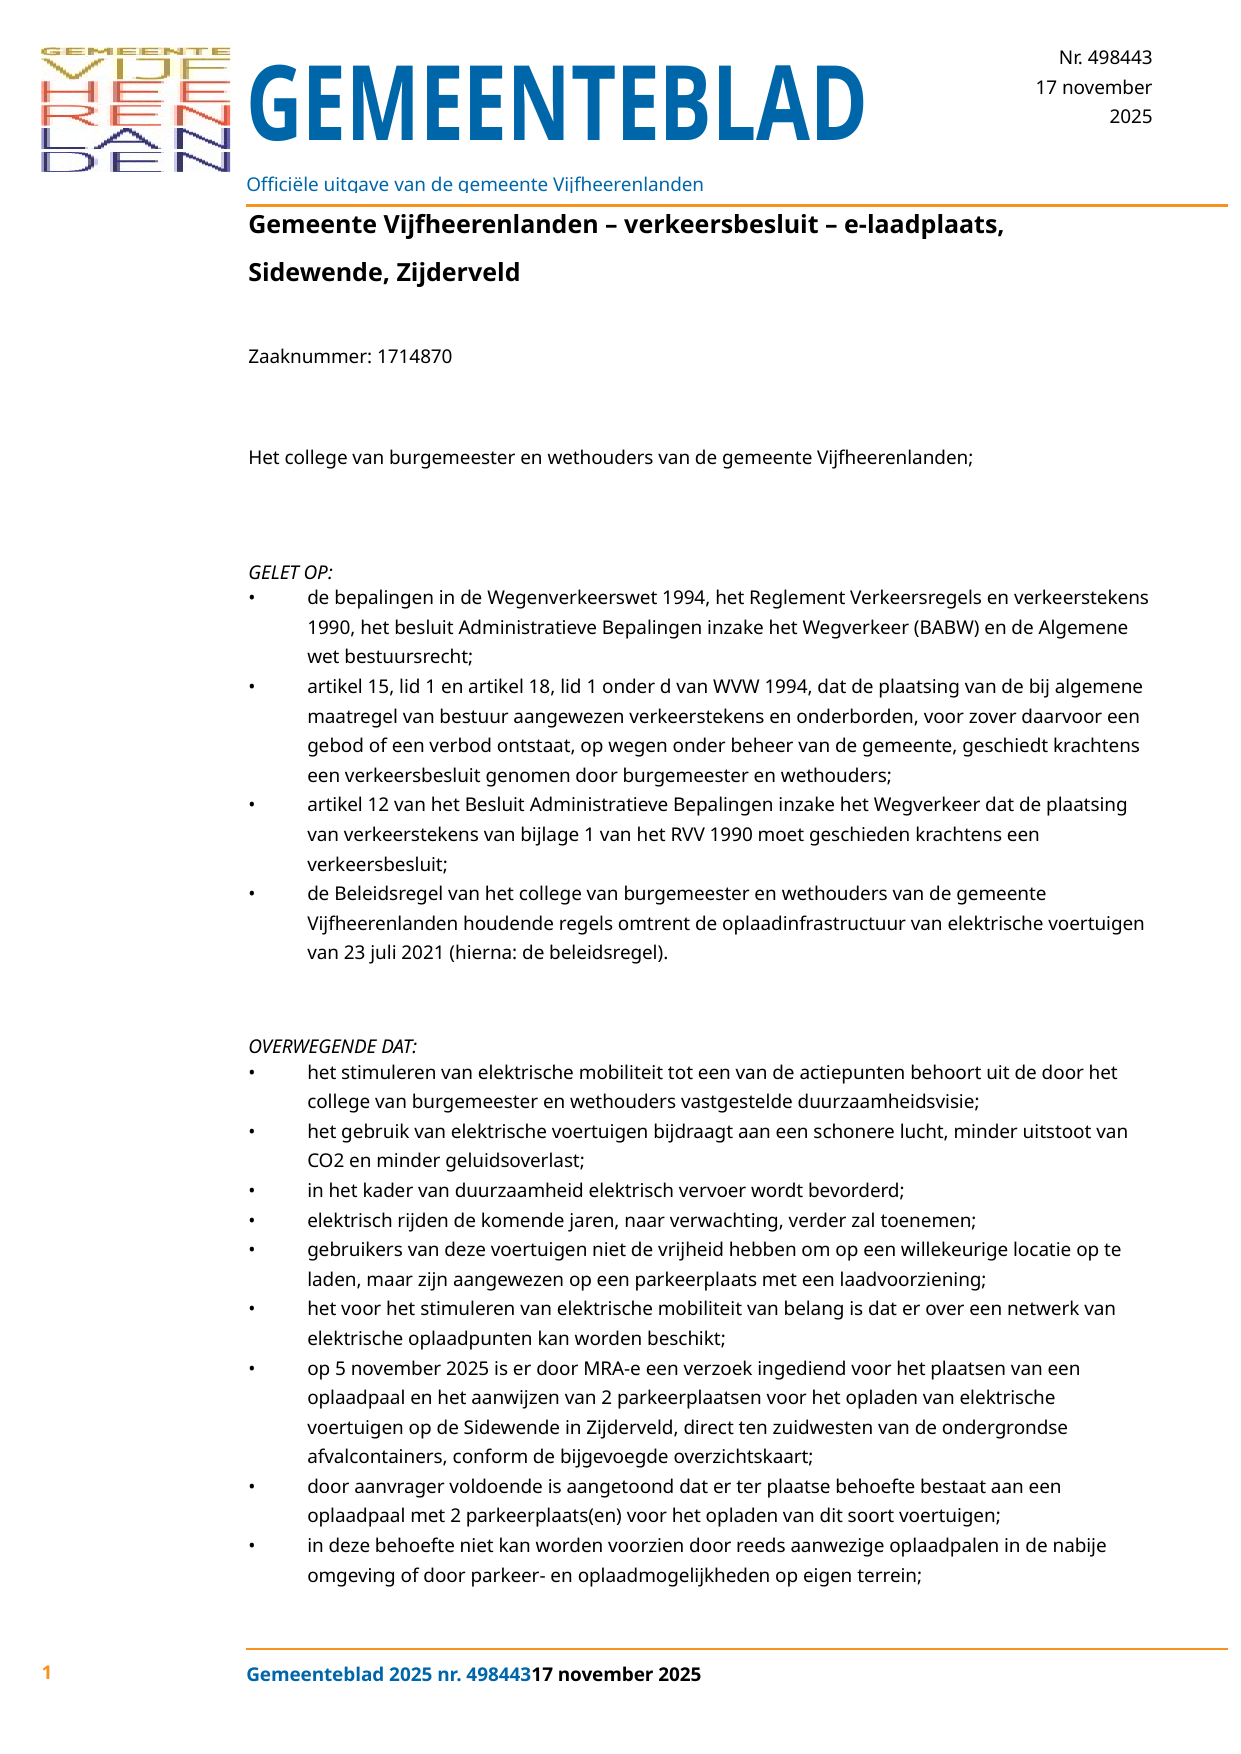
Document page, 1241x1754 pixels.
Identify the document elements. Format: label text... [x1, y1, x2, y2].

list in het kader van duurzaamheid elektrisch vervoer wordt bevorderd; [248, 1177, 1152, 1203]
text Zaaknummer: 1714870 [248, 344, 1152, 369]
list in deze behoefte niet kan worden voorzien door reeds aanwezige oplaadpalen in de nabije omgeving of door parkeer- en oplaadmogelijkheden op eigen terrein; [248, 1532, 1152, 1587]
text Het college van burgemeester en wethouders van de gemeente Vijfheerenlanden; [248, 444, 1152, 470]
list het voor het stimuleren van elektrische mobiliteit van belang is dat er over een netwerk van elektrische oplaadpunten kan worden beschikt; [248, 1296, 1152, 1351]
text GELET OP: [248, 559, 1152, 584]
list het gebruik van elektrische voertuigen bijdraagt aan een schonere lucht, minder uitstoot van CO2 en minder geluidsoverlast; [248, 1118, 1152, 1173]
list door aanvrager voldoende is aangetoond dat er ter plaatse behoefte bestaat aan een oplaadpaal met 2 parkeerplaats(en) voor het opladen van dit soort voertuigen; [248, 1473, 1152, 1528]
text Gemeente Vijfheerenlanden – verkeersbesluit – e-laadplaats, Sidewende, Zijderveld [248, 207, 1152, 288]
list artikel 15, lid 1 en artikel 18, lid 1 onder d van WVW 1994, dat de plaatsing van de bij algemene maatregel van bestuur aangewezen verkeerstekens en onderborden, voor zover daarvoor een gebod of een verbod ontstaat, op wegen onder beheer van de gemeente, geschiedt krachtens een verkeersbesluit genomen door burgemeester en wethouders; [248, 673, 1152, 788]
list artikel 12 van het Besluit Administratieve Bepalingen inzake het Wegverkeer dat de plaatsing van verkeerstekens van bijlage 1 van het RVV 1990 moet geschieden krachtens een verkeersbesluit; [248, 792, 1152, 877]
picture [41, 47, 231, 172]
list het stimuleren van elektrische mobiliteit tot een van de actiepunten behoort uit de door het college van burgemeester en wethouders vastgestelde duurzaamheidsvisie; [248, 1059, 1152, 1114]
list gebruikers van deze voertuigen niet de vrijheid hebben om op een willekeurige locatie op te laden, maar zijn aangewezen op een parkeerplaats met een laadvoorziening; [248, 1236, 1152, 1292]
text OVERWEGENDE DAT: [248, 1033, 1152, 1059]
list elektrisch rijden de komende jaren, naar verwachting, verder zal toenemen; [248, 1207, 1152, 1232]
list op 5 november 2025 is er door MRA-e een verzoek ingediend voor het plaatsen van een oplaadpaal en het aanwijzen van 2 parkeerplaatsen voor het opladen van elektrische voertuigen op de Sidewende in Zijderveld, direct ten zuidwesten van de ondergrondse afvalcontainers, conform de bijgevoegde overzichtskaart; [248, 1355, 1152, 1469]
list de Beleidsregel van het college van burgemeester en wethouders van de gemeente Vijfheerenlanden houdende regels omtrent de oplaadinfrastructuur van elektrische voertuigen van 23 juli 2021 (hierna: de beleidsregel). [248, 880, 1152, 965]
list de bepalingen in de Wegenverkeerswet 1994, het Reglement Verkeersregels en verkeerstekens 1990, het besluit Administratieve Bepalingen inzake het Wegverkeer (BABW) en de Algemene wet bestuursrecht; [248, 584, 1152, 669]
